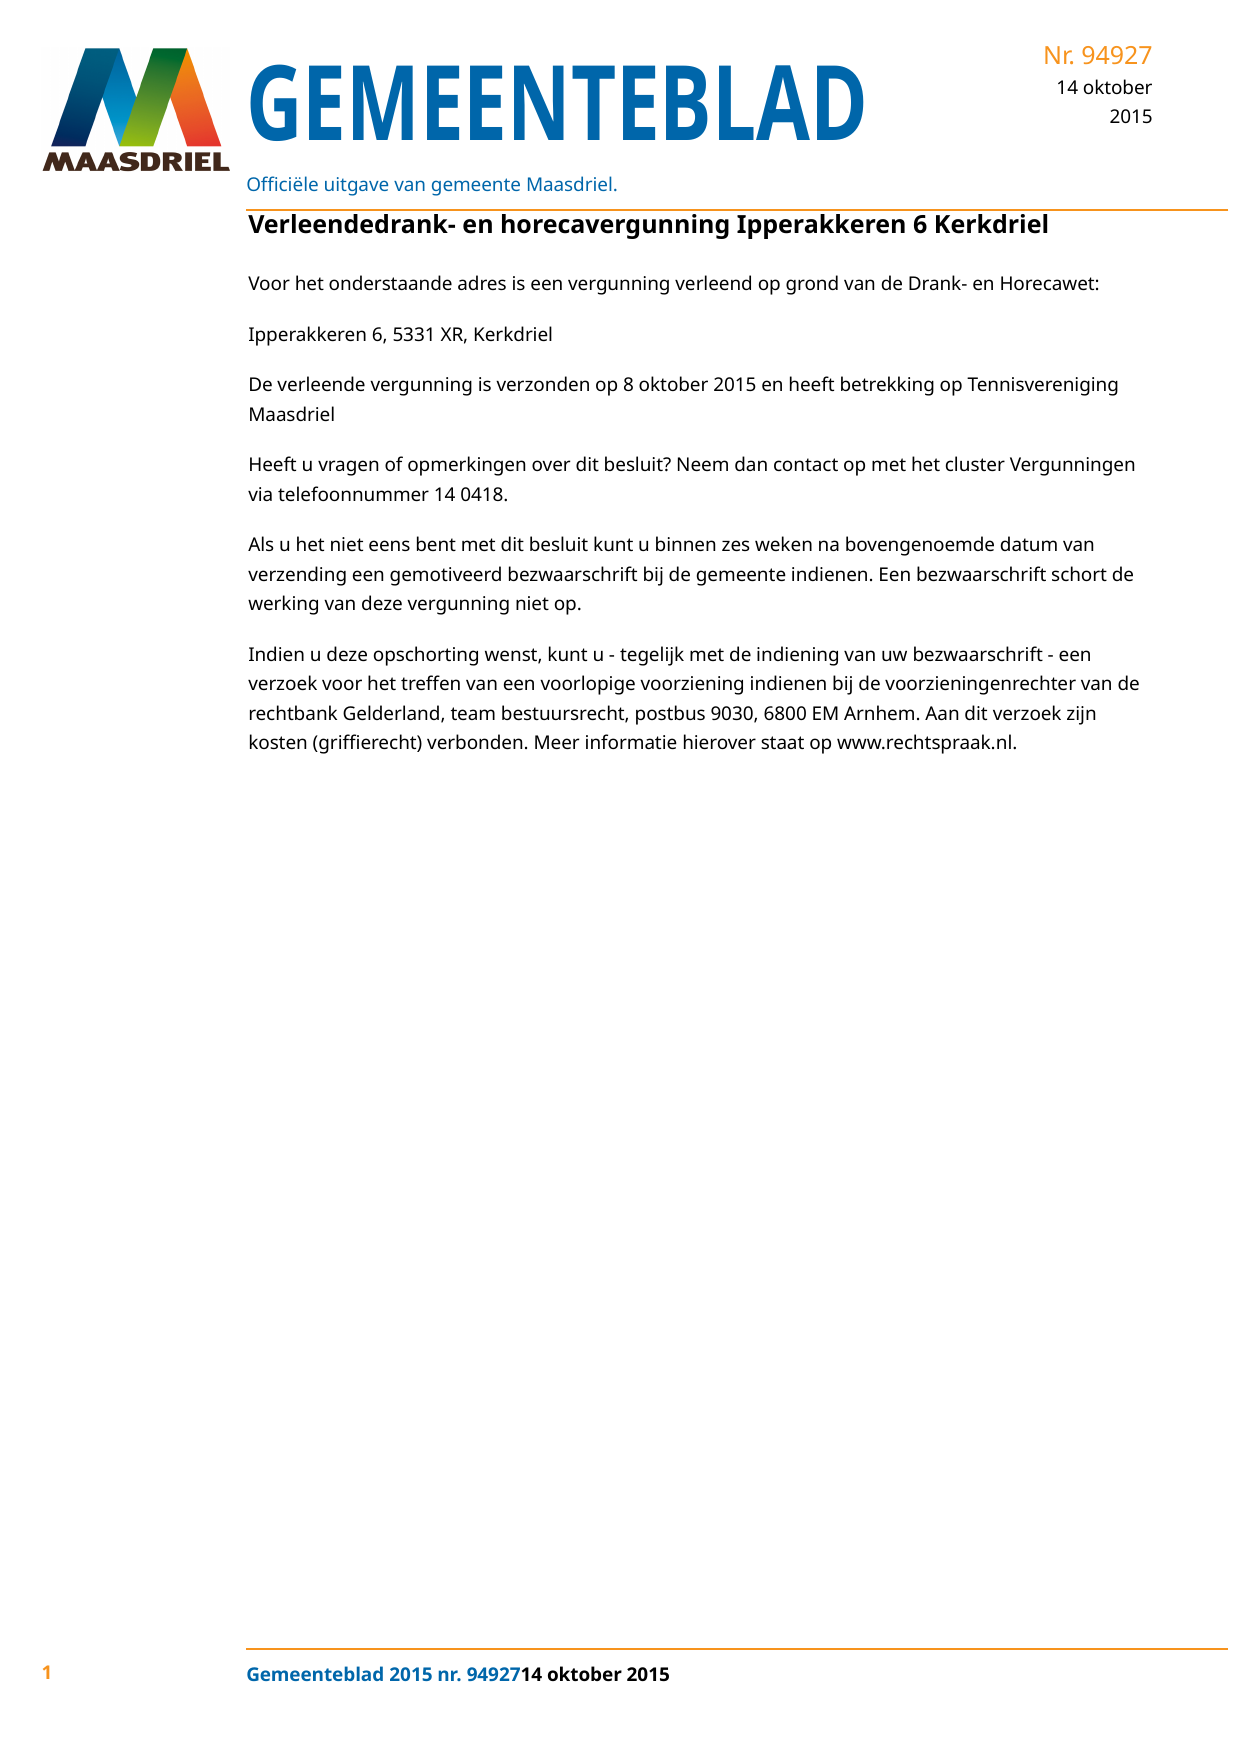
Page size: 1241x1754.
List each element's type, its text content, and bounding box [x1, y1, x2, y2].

text Verleendedrank- en horecavergunning Ipperakkeren 6 Kerkdriel [248, 211, 1152, 241]
text Ipperakkeren 6, 5331 XR, Kerkdriel [248, 321, 1152, 346]
text Voor het onderstaande adres is een vergunning verleend op grond van de Drank- en Horecawet: [248, 270, 1152, 296]
text Heeft u vragen of opmerkingen over dit besluit? Neem dan contact op met het cluster Vergunningen via telefoonnummer 14 0418. [248, 451, 1152, 506]
text Indien u deze opschorting wenst, kunt u - tegelijk met de indiening van uw bezwaarschrift - een verzoek voor het treffen van een voorlopige voorziening indienen bij de voorzieningenrechter van de rechtbank Gelderland, team bestuursrecht, postbus 9030, 6800 EM Arnhem. Aan dit verzoek zijn kosten (griffierecht) verbonden. Meer informatie hierover staat op www.rechtspraak.nl. [248, 641, 1152, 755]
picture [41, 47, 231, 172]
text Als u het niet eens bent met dit besluit kunt u binnen zes weken na bovengenoemde datum van verzending een gemotiveerd bezwaarschrift bij de gemeente indienen. Een bezwaarschrift schort de werking van deze vergunning niet op. [248, 531, 1152, 616]
text De verleende vergunning is verzonden op 8 oktober 2015 en heeft betrekking op Tennisvereniging Maasdriel [248, 371, 1152, 426]
